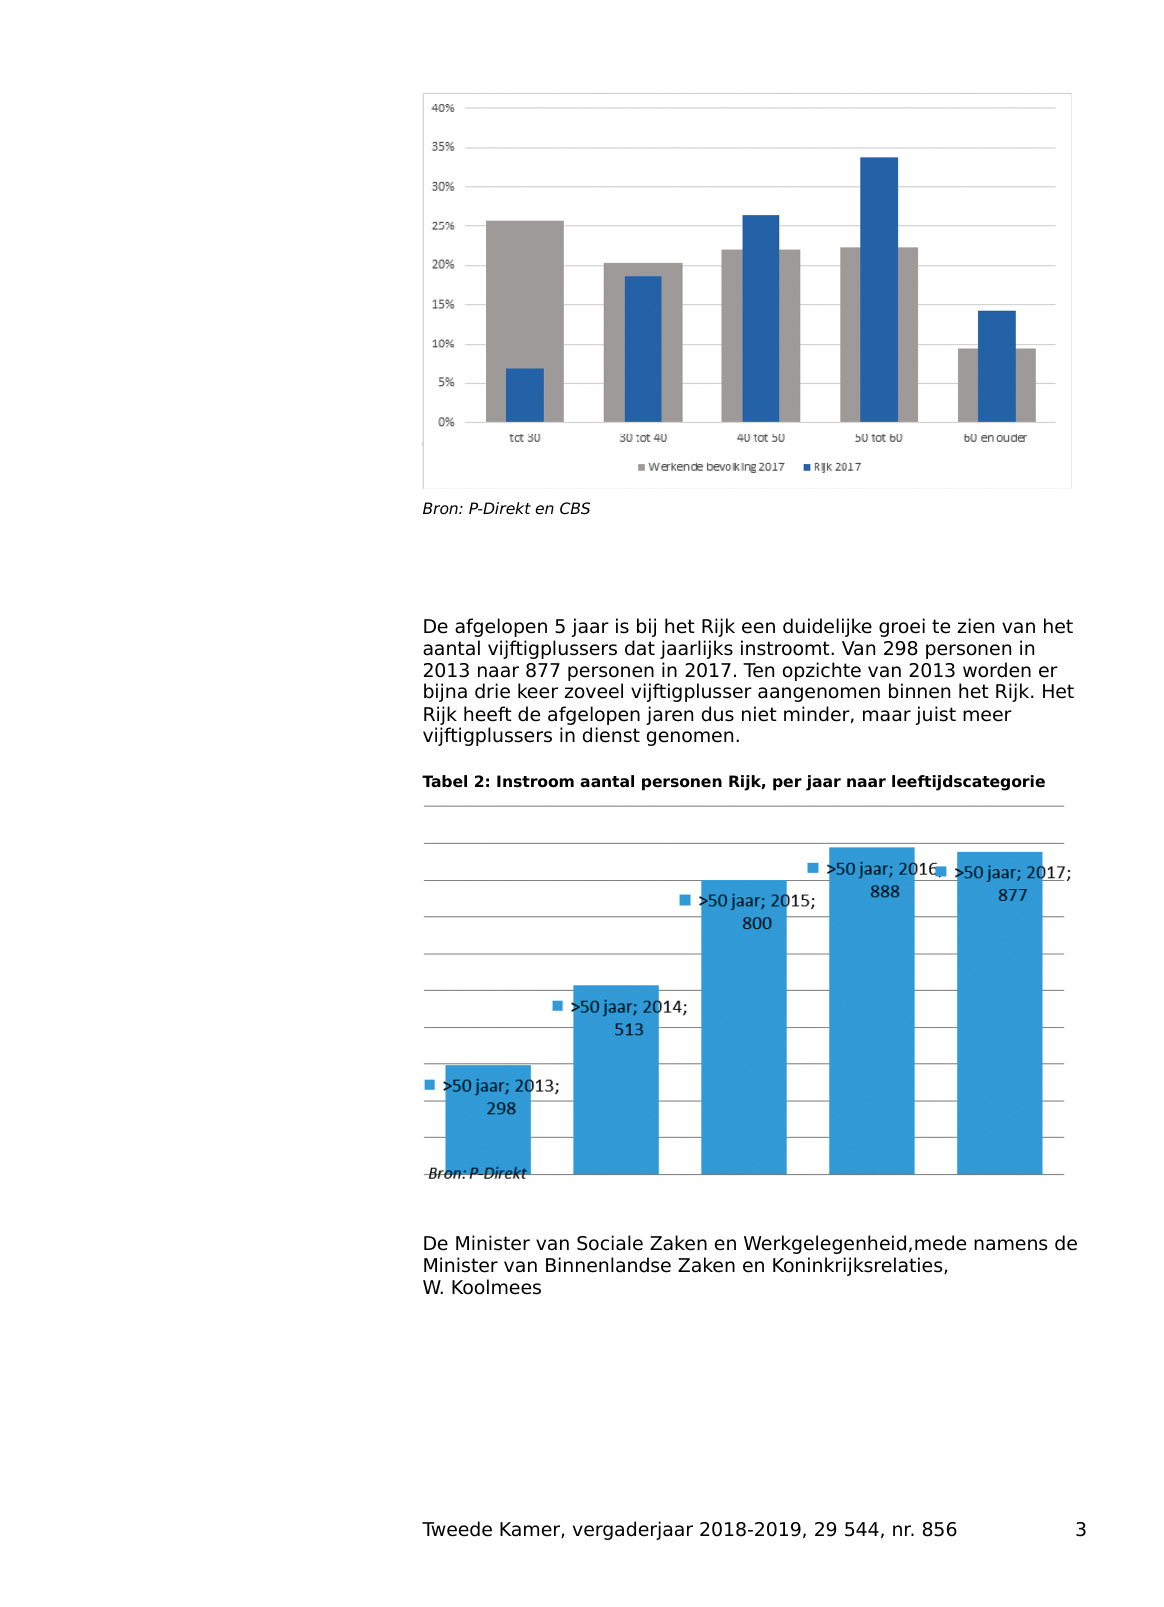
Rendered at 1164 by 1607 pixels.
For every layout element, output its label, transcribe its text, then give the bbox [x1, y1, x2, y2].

text De afgelopen 5 jaar is bij het Rijk een duidelijke groei te zien van het aantal vijftigplussers dat jaarlijks instroomt. Van 298 personen in 2013 naar 877 personen in 2017. Ten opzichte van 2013 worden er bijna drie keer zoveel vijftigplusser aangenomen binnen het Rijk. Het Rijk heeft de afgelopen jaren dus niet minder, maar juist meer vijftigplussers in dienst genomen. [422, 616, 1087, 747]
text De Minister van Sociale Zaken en Werkgelegenheid,mede namens de Minister van Binnenlandse Zaken en Koninkrijksrelaties, W. Koolmees [422, 1233, 1087, 1299]
picture [422, 803, 1072, 1182]
text Tabel 2: Instroom aantal personen Rijk, per jaar naar leeftijdscategorie [422, 773, 1072, 792]
text Bron: P-Direkt en CBS [422, 500, 1072, 518]
picture [422, 92, 1072, 489]
